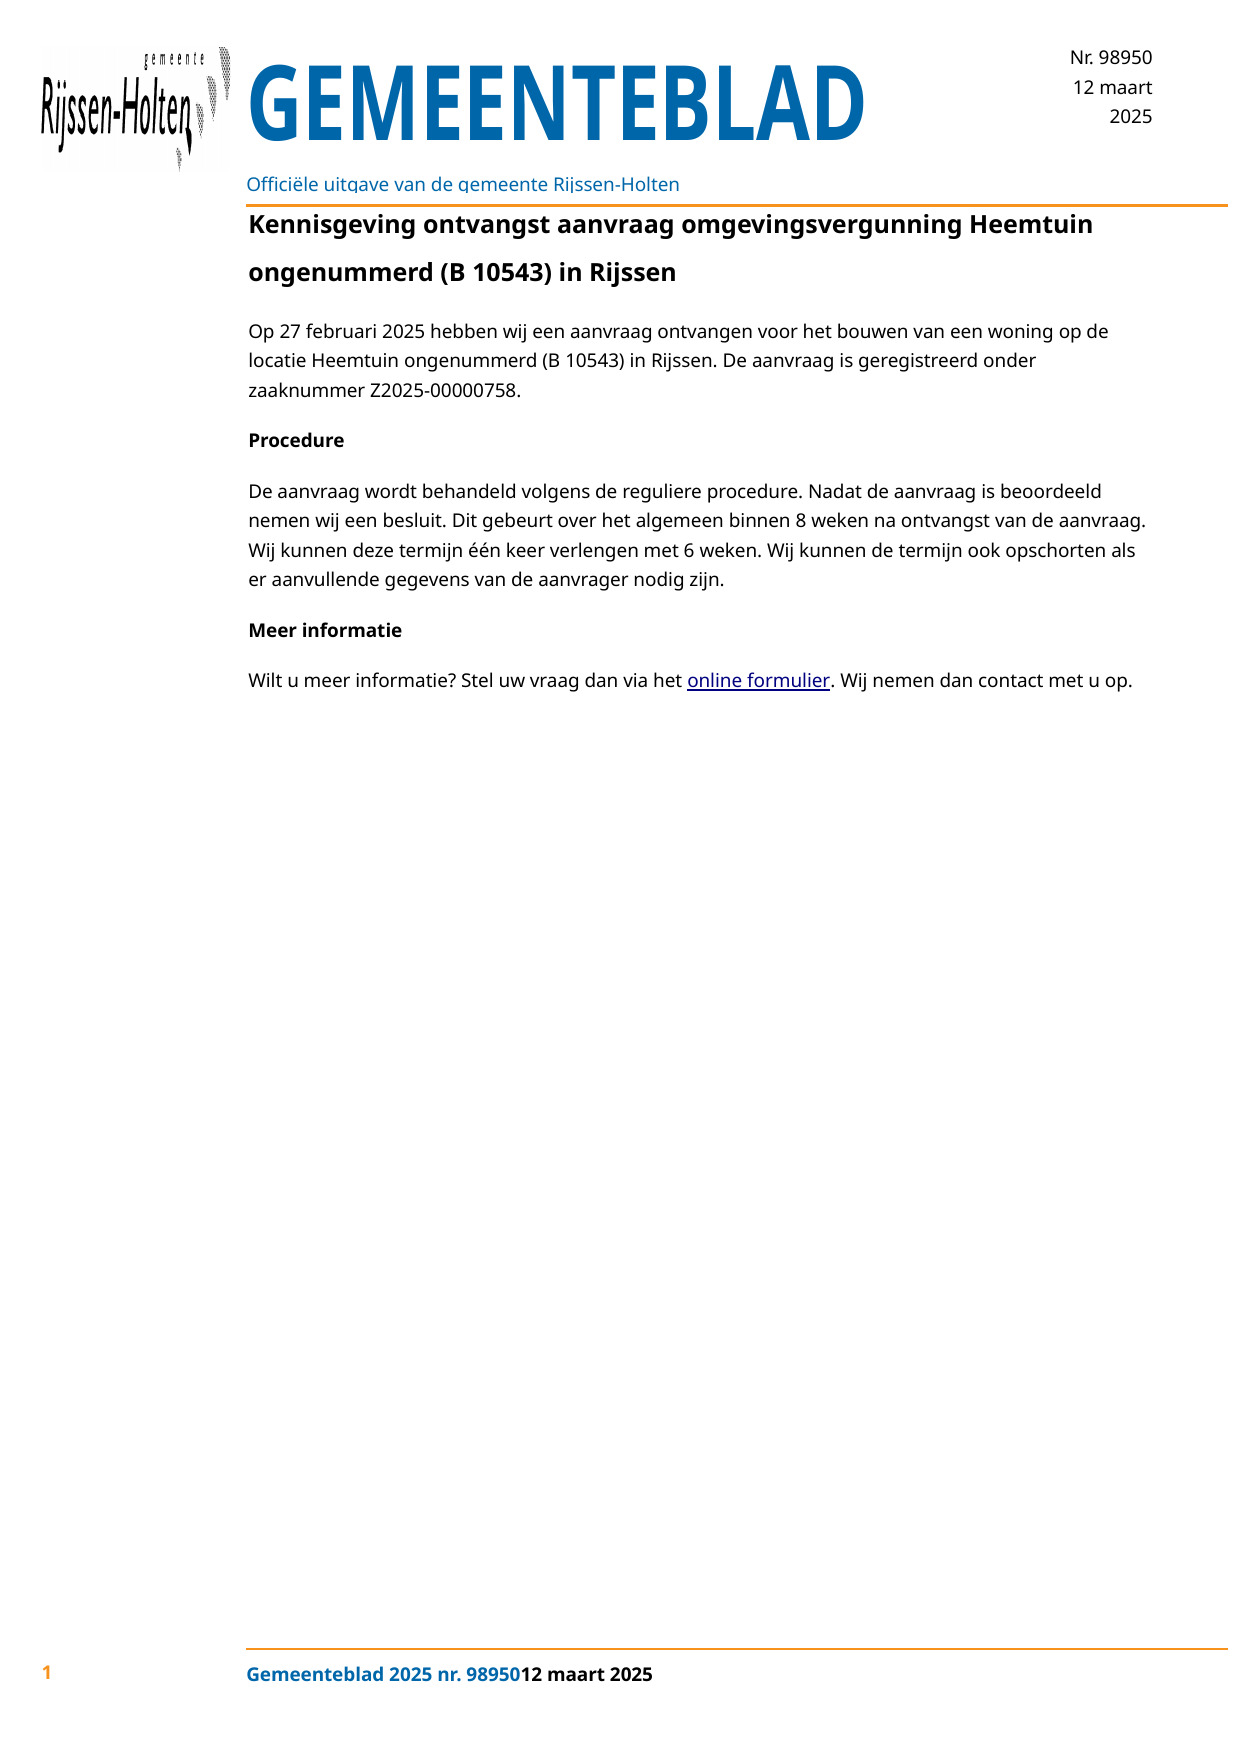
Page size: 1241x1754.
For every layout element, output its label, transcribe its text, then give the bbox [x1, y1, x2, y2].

text Kennisgeving ontvangst aanvraag omgevingsvergunning Heemtuin ongenummerd (B 10543) in Rijssen [248, 207, 1152, 288]
text De aanvraag wordt behandeld volgens de reguliere procedure. Nadat de aanvraag is beoordeeld nemen wij een besluit. Dit gebeurt over het algemeen binnen 8 weken na ontvangst van de aanvraag. Wij kunnen deze termijn één keer verlengen met 6 weken. Wij kunnen de termijn ook opschorten als er aanvullende gegevens van de aanvrager nodig zijn. [248, 478, 1152, 592]
text Wilt u meer informatie? Stel uw vraag dan via het online formulier. Wij nemen dan contact met u op. [248, 667, 1152, 693]
text Meer informatie [248, 617, 1152, 643]
text Procedure [248, 427, 1152, 453]
text Op 27 februari 2025 hebben wij een aanvraag ontvangen voor het bouwen van een woning op de locatie Heemtuin ongenummerd (B 10543) in Rijssen. De aanvraag is geregistreerd onder zaaknummer Z2025-00000758. [248, 318, 1152, 403]
picture [41, 47, 231, 172]
